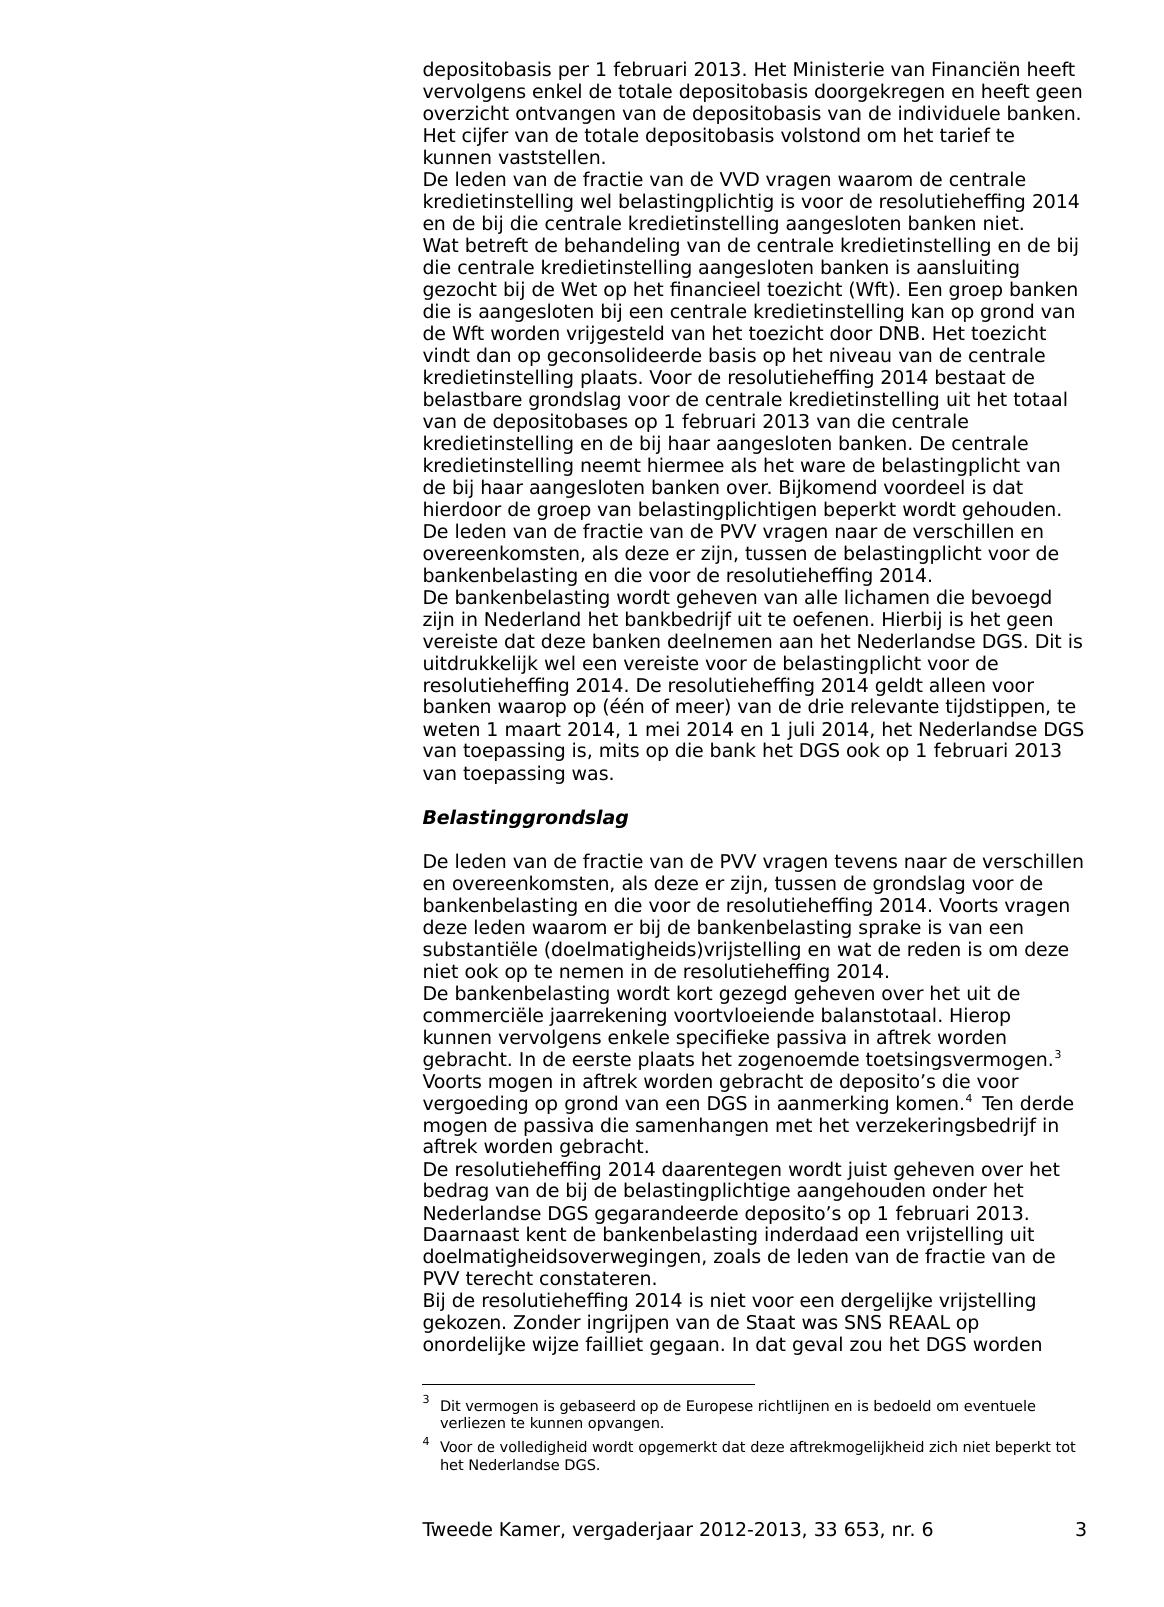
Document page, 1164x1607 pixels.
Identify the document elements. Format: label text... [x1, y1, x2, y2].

text De bankenbelasting wordt geheven van alle lichamen die bevoegd zijn in Nederland het bankbedrijf uit te oefenen. Hierbij is het geen vereiste dat deze banken deelnemen aan het Nederlandse DGS. Dit is uitdrukkelijk wel een vereiste voor de belastingplicht voor de resolutieheffing 2014. De resolutieheffing 2014 geldt alleen voor banken waarop op (één of meer) van de drie relevante tijdstippen, te weten 1 maart 2014, 1 mei 2014 en 1 juli 2014, het Nederlandse DGS van toepassing is, mits op die bank het DGS ook op 1 februari 2013 van toepassing was. [422, 587, 1087, 784]
text Wat betreft de behandeling van de centrale kredietinstelling en de bij die centrale kredietinstelling aangesloten banken is aansluiting gezocht bij de Wet op het financieel toezicht (Wft). Een groep banken die is aangesloten bij een centrale kredietinstelling kan op grond van de Wft worden vrijgesteld van het toezicht door DNB. Het toezicht vindt dan op geconsolideerde basis op het niveau van de centrale kredietinstelling plaats. Voor de resolutieheffing 2014 bestaat de belastbare grondslag voor de centrale kredietinstelling uit het totaal van de depositobases op 1 februari 2013 van die centrale kredietinstelling en de bij haar aangesloten banken. De centrale kredietinstelling neemt hiermee als het ware de belastingplicht van de bij haar aangesloten banken over. Bijkomend voordeel is dat hierdoor de groep van belastingplichtigen beperkt wordt gehouden. [422, 235, 1087, 521]
text De leden van de fractie van de PVV vragen tevens naar de verschillen en overeenkomsten, als deze er zijn, tussen de grondslag voor de bankenbelasting en die voor de resolutieheffing 2014. Voorts vragen deze leden waarom er bij de bankenbelasting sprake is van een substantiële (doelmatigheids)vrijstelling en wat de reden is om deze niet ook op te nemen in de resolutieheffing 2014. [422, 851, 1087, 983]
text De resolutieheffing 2014 daarentegen wordt juist geheven over het bedrag van de bij de belastingplichtige aangehouden onder het Nederlandse DGS gegarandeerde deposito’s op 1 februari 2013. Daarnaast kent de bankenbelasting inderdaad een vrijstelling uit doelmatigheidsoverwegingen, zoals de leden van de fractie van de PVV terecht constateren. [422, 1158, 1087, 1290]
text De bankenbelasting wordt kort gezegd geheven over het uit de commerciële jaarrekening voortvloeiende balanstotaal. Hierop kunnen vervolgens enkele specifieke passiva in aftrek worden gebracht. In de eerste plaats het zogenoemde toetsingsvermogen. Voorts mogen in aftrek worden gebracht de deposito’s die voor vergoeding op grond van een DGS in aanmerking komen. Ten derde mogen de passiva die samenhangen met het verzekeringsbedrijf in aftrek worden gebracht. [422, 983, 1087, 1158]
subtitle Belastinggrondslag [422, 807, 1087, 828]
text Dit vermogen is gebaseerd op de Europese richtlijnen en is bedoeld om eventuele verliezen te kunnen opvangen. [422, 1393, 1087, 1432]
text Bij de resolutieheffing 2014 is niet voor een dergelijke vrijstelling gekozen. Zonder ingrijpen van de Staat was SNS REAAL op onordelijke wijze failliet gegaan. In dat geval zou het DGS worden [422, 1290, 1087, 1356]
text De leden van de fractie van de VVD vragen waarom de centrale kredietinstelling wel belastingplichtig is voor de resolutieheffing 2014 en de bij die centrale kredietinstelling aangesloten banken niet. [422, 169, 1087, 235]
text depositobasis per 1 februari 2013. Het Ministerie van Financiën heeft vervolgens enkel de totale depositobasis doorgekregen en heeft geen overzicht ontvangen van de depositobasis van de individuele banken. Het cijfer van de totale depositobasis volstond om het tarief te kunnen vaststellen. [422, 59, 1087, 169]
text Voor de volledigheid wordt opgemerkt dat deze aftrekmogelijkheid zich niet beperkt tot het Nederlandse DGS. [422, 1435, 1087, 1474]
text De leden van de fractie van de PVV vragen naar de verschillen en overeenkomsten, als deze er zijn, tussen de belastingplicht voor de bankenbelasting en die voor de resolutieheffing 2014. [422, 521, 1087, 587]
